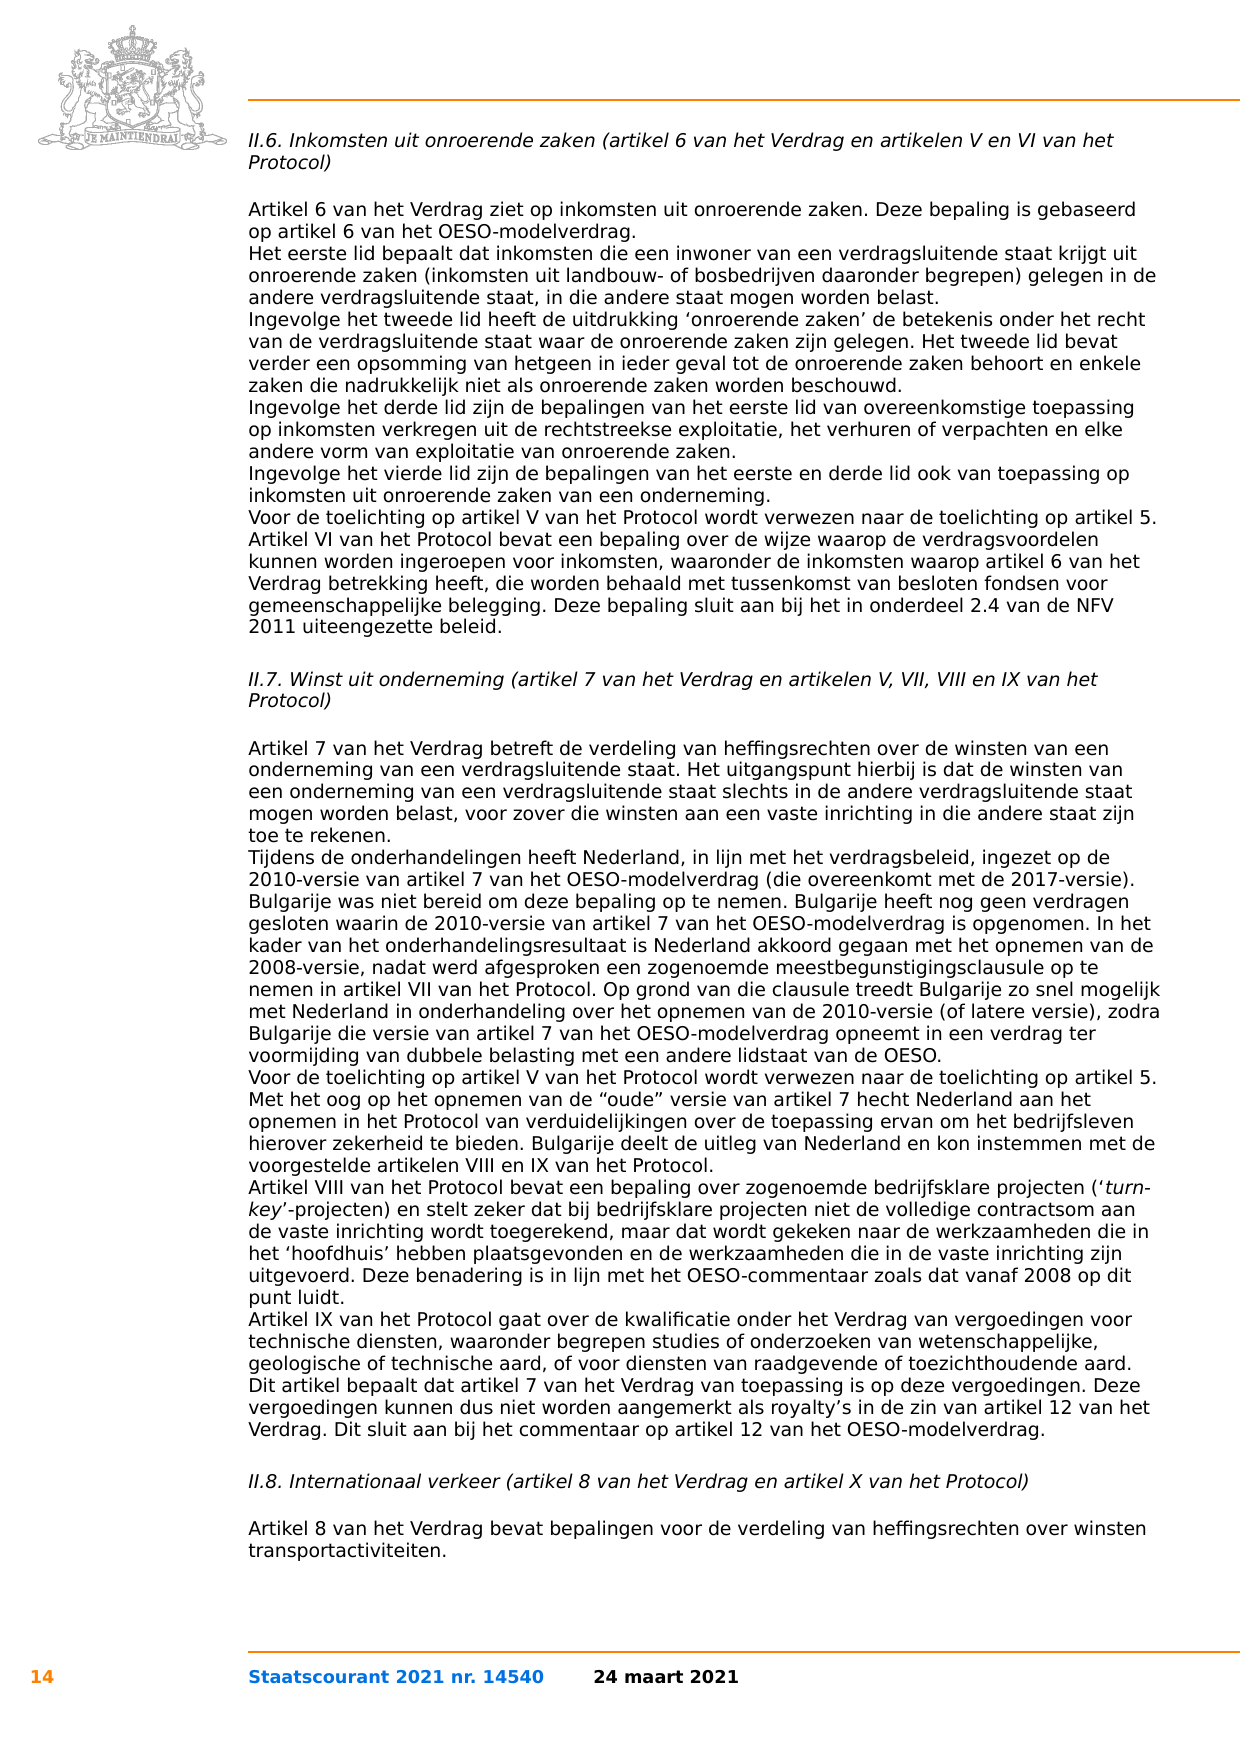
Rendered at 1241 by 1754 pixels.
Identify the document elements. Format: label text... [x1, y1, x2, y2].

text Ingevolge het derde lid zijn de bepalingen van het eerste lid van overeenkomstige toepassing op inkomsten verkregen uit de rechtstreekse exploitatie, het verhuren of verpachten en elke andere vorm van exploitatie van onroerende zaken. [248, 397, 1163, 463]
picture [38, 25, 227, 150]
text Artikel 8 van het Verdrag bevat bepalingen voor de verdeling van heffingsrechten over winsten transportactiviteiten. [248, 1518, 1163, 1562]
text Het eerste lid bepaalt dat inkomsten die een inwoner van een verdragsluitende staat krijgt uit onroerende zaken (inkomsten uit landbouw- of bosbedrijven daaronder begrepen) gelegen in de andere verdragsluitende staat, in die andere staat mogen worden belast. [248, 243, 1163, 309]
subtitle II.7. Winst uit onderneming (artikel 7 van het Verdrag en artikelen V, VII, VIII en IX van het Protocol) [248, 668, 1163, 712]
text Voor de toelichting op artikel V van het Protocol wordt verwezen naar de toelichting op artikel 5. [248, 1067, 1163, 1089]
text Artikel 6 van het Verdrag ziet op inkomsten uit onroerende zaken. Deze bepaling is gebaseerd op artikel 6 van het OESO-modelverdrag. [248, 199, 1163, 243]
text Ingevolge het vierde lid zijn de bepalingen van het eerste en derde lid ook van toepassing op inkomsten uit onroerende zaken van een onderneming. [248, 463, 1163, 507]
text Artikel VIII van het Protocol bevat een bepaling over zogenoemde bedrijfsklare projecten (‘turn-key’-projecten) en stelt zeker dat bij bedrijfsklare projecten niet de volledige contractsom aan de vaste inrichting wordt toegerekend, maar dat wordt gekeken naar de werkzaamheden die in het ‘hoofdhuis’ hebben plaatsgevonden en de werkzaamheden die in de vaste inrichting zijn uitgevoerd. Deze benadering is in lijn met het OESO-commentaar zoals dat vanaf 2008 op dit punt luidt. [248, 1177, 1163, 1309]
subtitle II.6. Inkomsten uit onroerende zaken (artikel 6 van het Verdrag en artikelen V en VI van het Protocol) [248, 130, 1163, 174]
text Voor de toelichting op artikel V van het Protocol wordt verwezen naar de toelichting op artikel 5. [248, 507, 1163, 528]
text Ingevolge het tweede lid heeft de uitdrukking ‘onroerende zaken’ de betekenis onder het recht van de verdragsluitende staat waar de onroerende zaken zijn gelegen. Het tweede lid bevat verder een opsomming van hetgeen in ieder geval tot de onroerende zaken behoort en enkele zaken die nadrukkelijk niet als onroerende zaken worden beschouwd. [248, 309, 1163, 397]
text Artikel IX van het Protocol gaat over de kwalificatie onder het Verdrag van vergoedingen voor technische diensten, waaronder begrepen studies of onderzoeken van wetenschappelijke, geologische of technische aard, of voor diensten van raadgevende of toezichthoudende aard. Dit artikel bepaalt dat artikel 7 van het Verdrag van toepassing is op deze vergoedingen. Deze vergoedingen kunnen dus niet worden aangemerkt als royalty’s in de zin van artikel 12 van het Verdrag. Dit sluit aan bij het commentaar op artikel 12 van het OESO-modelverdrag. [248, 1309, 1163, 1441]
text Artikel 7 van het Verdrag betreft de verdeling van heffingsrechten over de winsten van een onderneming van een verdragsluitende staat. Het uitgangspunt hierbij is dat de winsten van een onderneming van een verdragsluitende staat slechts in de andere verdragsluitende staat mogen worden belast, voor zover die winsten aan een vaste inrichting in die andere staat zijn toe te rekenen. [248, 737, 1163, 847]
text Tijdens de onderhandelingen heeft Nederland, in lijn met het verdragsbeleid, ingezet op de 2010-versie van artikel 7 van het OESO-modelverdrag (die overeenkomt met de 2017-versie). Bulgarije was niet bereid om deze bepaling op te nemen. Bulgarije heeft nog geen verdragen gesloten waarin de 2010-versie van artikel 7 van het OESO-modelverdrag is opgenomen. In het kader van het onderhandelingsresultaat is Nederland akkoord gegaan met het opnemen van de 2008-versie, nadat werd afgesproken een zogenoemde meestbegunstigingsclausule op te nemen in artikel VII van het Protocol. Op grond van die clausule treedt Bulgarije zo snel mogelijk met Nederland in onderhandeling over het opnemen van de 2010-versie (of latere versie), zodra Bulgarije die versie van artikel 7 van het OESO-modelverdrag opneemt in een verdrag ter voormijding van dubbele belasting met een andere lidstaat van de OESO. [248, 847, 1163, 1067]
text Artikel VI van het Protocol bevat een bepaling over de wijze waarop de verdragsvoordelen kunnen worden ingeroepen voor inkomsten, waaronder de inkomsten waarop artikel 6 van het Verdrag betrekking heeft, die worden behaald met tussenkomst van besloten fondsen voor gemeenschappelijke belegging. Deze bepaling sluit aan bij het in onderdeel 2.4 van de NFV 2011 uiteengezette beleid. [248, 528, 1163, 638]
text Met het oog op het opnemen van de “oude” versie van artikel 7 hecht Nederland aan het opnemen in het Protocol van verduidelijkingen over de toepassing ervan om het bedrijfsleven hierover zekerheid te bieden. Bulgarije deelt de uitleg van Nederland en kon instemmen met de voorgestelde artikelen VIII en IX van het Protocol. [248, 1089, 1163, 1177]
subtitle II.8. Internationaal verkeer (artikel 8 van het Verdrag en artikel X van het Protocol) [248, 1471, 1163, 1493]
